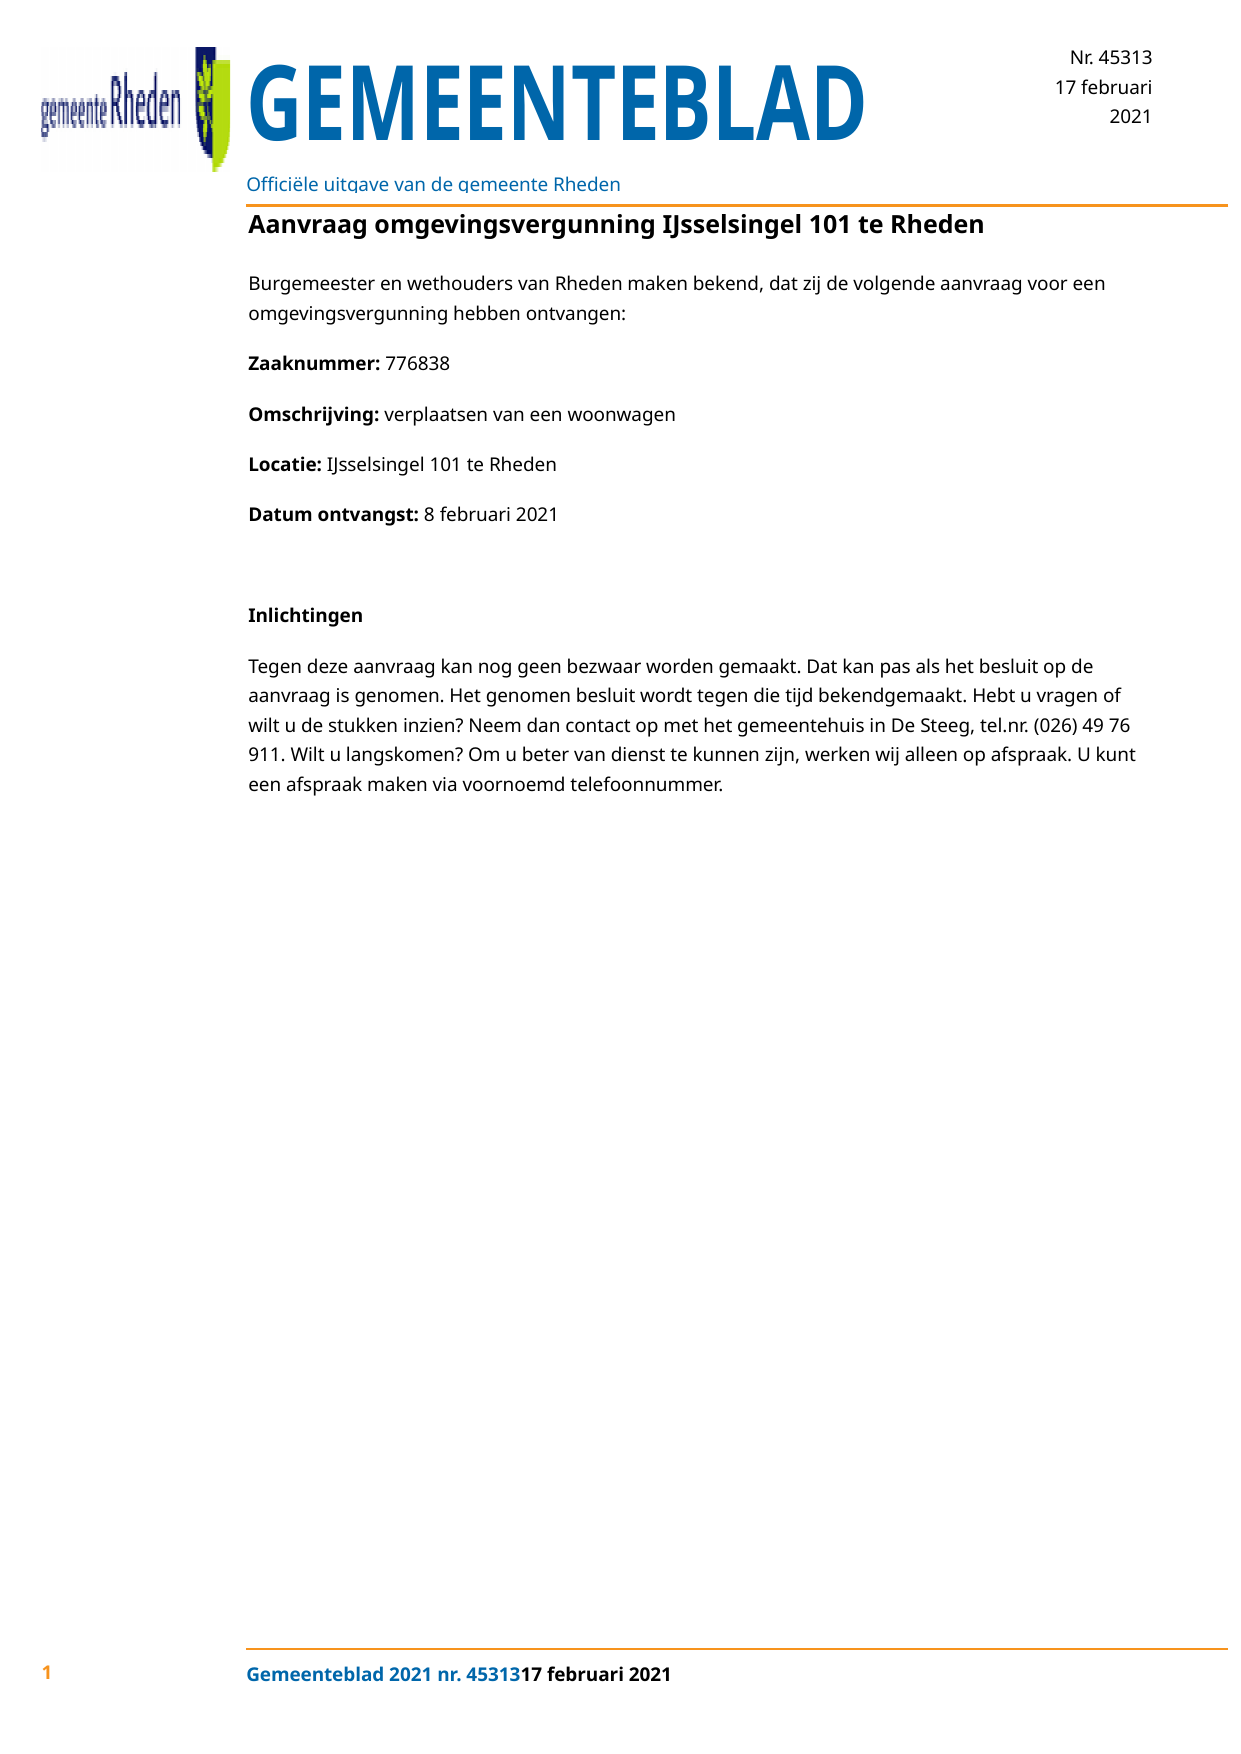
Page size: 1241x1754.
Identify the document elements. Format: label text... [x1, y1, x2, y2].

text Inlichtingen [248, 602, 1152, 628]
text Tegen deze aanvraag kan nog geen bezwaar worden gemaakt. Dat kan pas als het besluit op de aanvraag is genomen. Het genomen besluit wordt tegen die tijd bekendgemaakt. Hebt u vragen of wilt u de stukken inzien? Neem dan contact op met het gemeentehuis in De Steeg, tel.nr. (026) 49 76 911. Wilt u langskomen? Om u beter van dienst te kunnen zijn, werken wij alleen op afspraak. U kunt een afspraak maken via voornoemd telefoonnummer. [248, 653, 1152, 797]
text Burgemeester en wethouders van Rheden maken bekend, dat zij de volgende aanvraag voor een omgevingsvergunning hebben ontvangen: [248, 270, 1152, 326]
text Zaaknummer: 776838 [248, 350, 1152, 376]
text Omschrijving: verplaatsen van een woonwagen [248, 401, 1152, 426]
text Aanvraag omgevingsvergunning IJsselsingel 101 te Rheden [248, 207, 1152, 241]
text Locatie: IJsselsingel 101 te Rheden [248, 451, 1152, 477]
text Datum ontvangst: 8 februari 2021 [248, 502, 1152, 527]
picture [41, 47, 231, 172]
